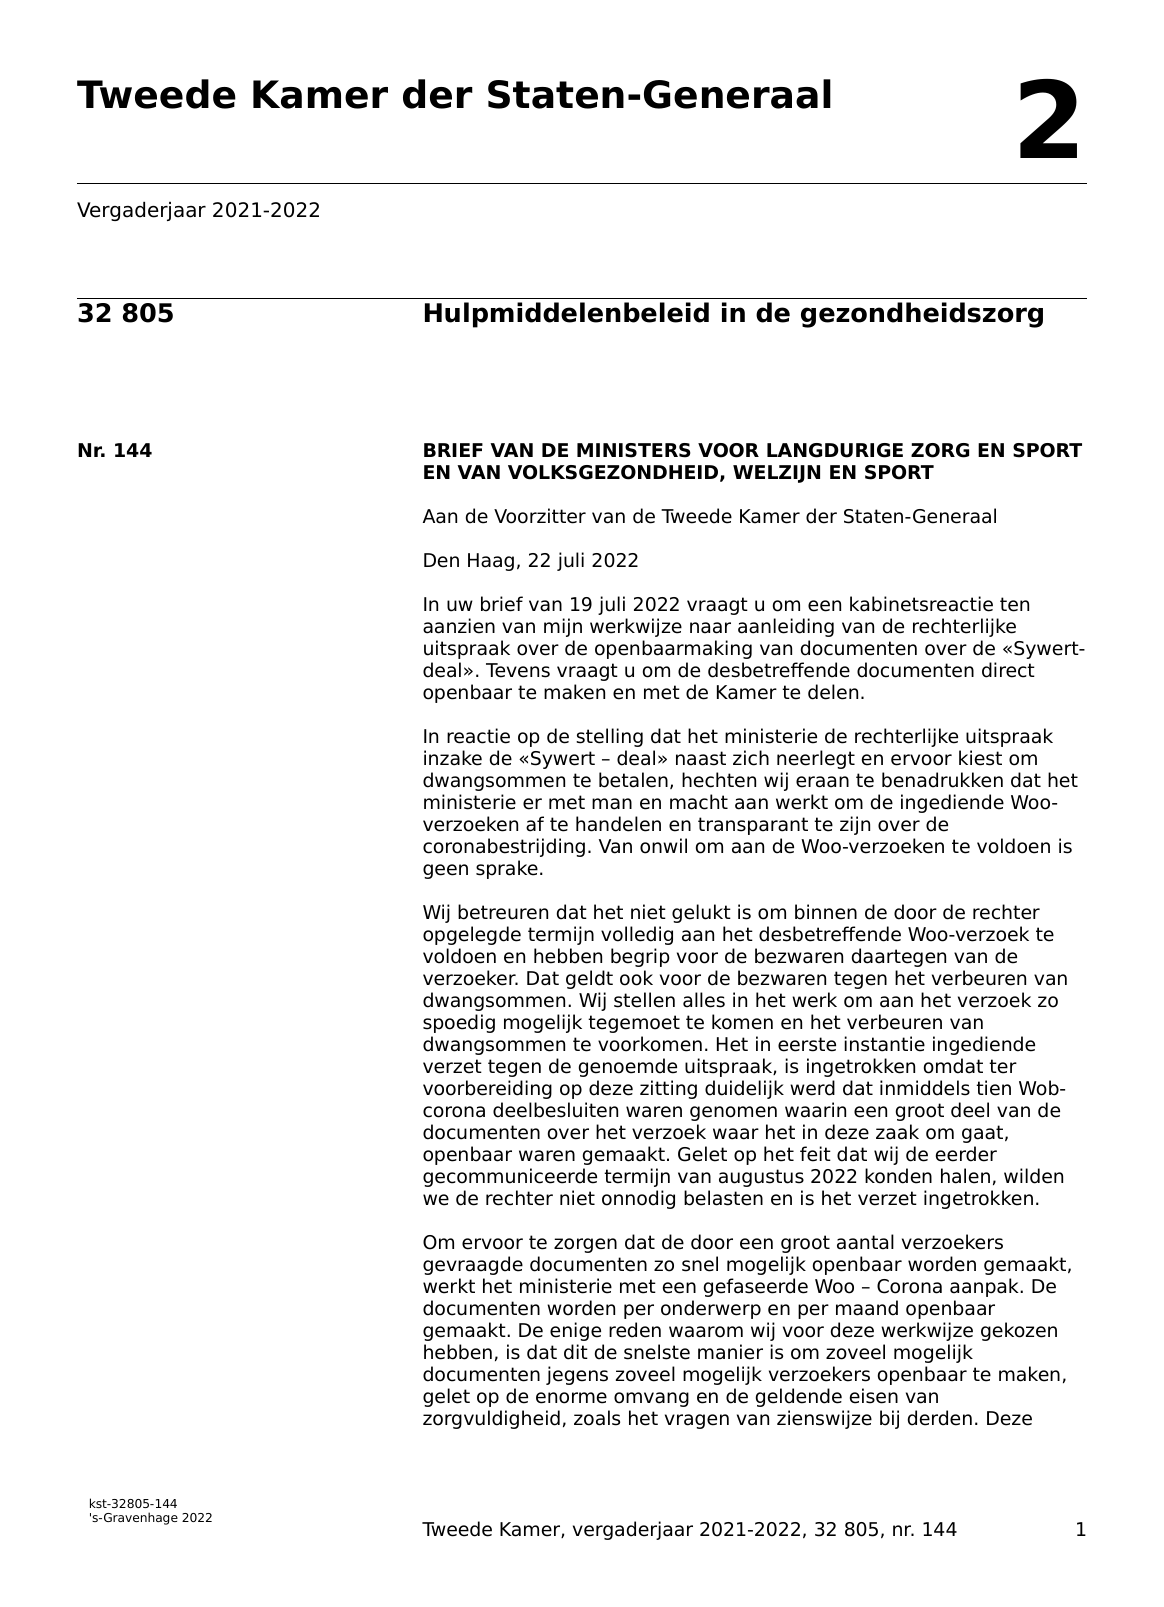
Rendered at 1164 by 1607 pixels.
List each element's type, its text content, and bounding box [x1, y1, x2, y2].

table_header 2 [886, 59, 1087, 183]
text Aan de Voorzitter van de Tweede Kamer der Staten-Generaal [422, 506, 1087, 528]
text In reactie op de stelling dat het ministerie de rechterlijke uitspraak inzake de «Sywert – deal» naast zich neerlegt en ervoor kiest om dwangsommen te betalen, hechten wij eraan te benadrukken dat het ministerie er met man en macht aan werkt om de ingediende Woo-verzoeken af te handelen en transparant te zijn over de coronabestrijding. Van onwil om aan de Woo-verzoeken te voldoen is geen sprake. [422, 726, 1087, 880]
subtitle Nr. 144 BRIEF VAN DE MINISTERS VOOR LANGDURIGE ZORG EN SPORT EN VAN VOLKSGEZONDHEID, WELZIJN EN SPORT [77, 440, 1087, 484]
table_cell Vergaderjaar 2021-2022 [77, 184, 1087, 298]
text kst-32805-144 [88, 1497, 323, 1511]
subtitle 32 805 Hulpmiddelenbeleid in de gezondheidszorg [77, 299, 1087, 329]
text In uw brief van 19 juli 2022 vraagt u om een kabinetsreactie ten aanzien van mijn werkwijze naar aanleiding van de rechterlijke uitspraak over de openbaarmaking van documenten over de «Sywert-deal». Tevens vraagt u om de desbetreffende documenten direct openbaar te maken en met de Kamer te delen. [422, 594, 1087, 704]
table_header Tweede Kamer der Staten-Generaal [77, 59, 886, 183]
text Wij betreuren dat het niet gelukt is om binnen de door de rechter opgelegde termijn volledig aan het desbetreffende Woo-verzoek te voldoen en hebben begrip voor de bezwaren daartegen van de verzoeker. Dat geldt ook voor de bezwaren tegen het verbeuren van dwangsommen. Wij stellen alles in het werk om aan het verzoek zo spoedig mogelijk tegemoet te komen en het verbeuren van dwangsommen te voorkomen. Het in eerste instantie ingediende verzet tegen de genoemde uitspraak, is ingetrokken omdat ter voorbereiding op deze zitting duidelijk werd dat inmiddels tien Wob-corona deelbesluiten waren genomen waarin een groot deel van de documenten over het verzoek waar het in deze zaak om gaat, openbaar waren gemaakt. Gelet op het feit dat wij de eerder gecommuniceerde termijn van augustus 2022 konden halen, wilden we de rechter niet onnodig belasten en is het verzet ingetrokken. [422, 902, 1087, 1210]
text 's-Gravenhage 2022 [88, 1511, 323, 1525]
text Om ervoor te zorgen dat de door een groot aantal verzoekers gevraagde documenten zo snel mogelijk openbaar worden gemaakt, werkt het ministerie met een gefaseerde Woo – Corona aanpak. De documenten worden per onderwerp en per maand openbaar gemaakt. De enige reden waarom wij voor deze werkwijze gekozen hebben, is dat dit de snelste manier is om zoveel mogelijk documenten jegens zoveel mogelijk verzoekers openbaar te maken, gelet op de enorme omvang en de geldende eisen van zorgvuldigheid, zoals het vragen van zienswijze bij derden. Deze [422, 1232, 1087, 1430]
text Den Haag, 22 juli 2022 [422, 550, 1087, 572]
